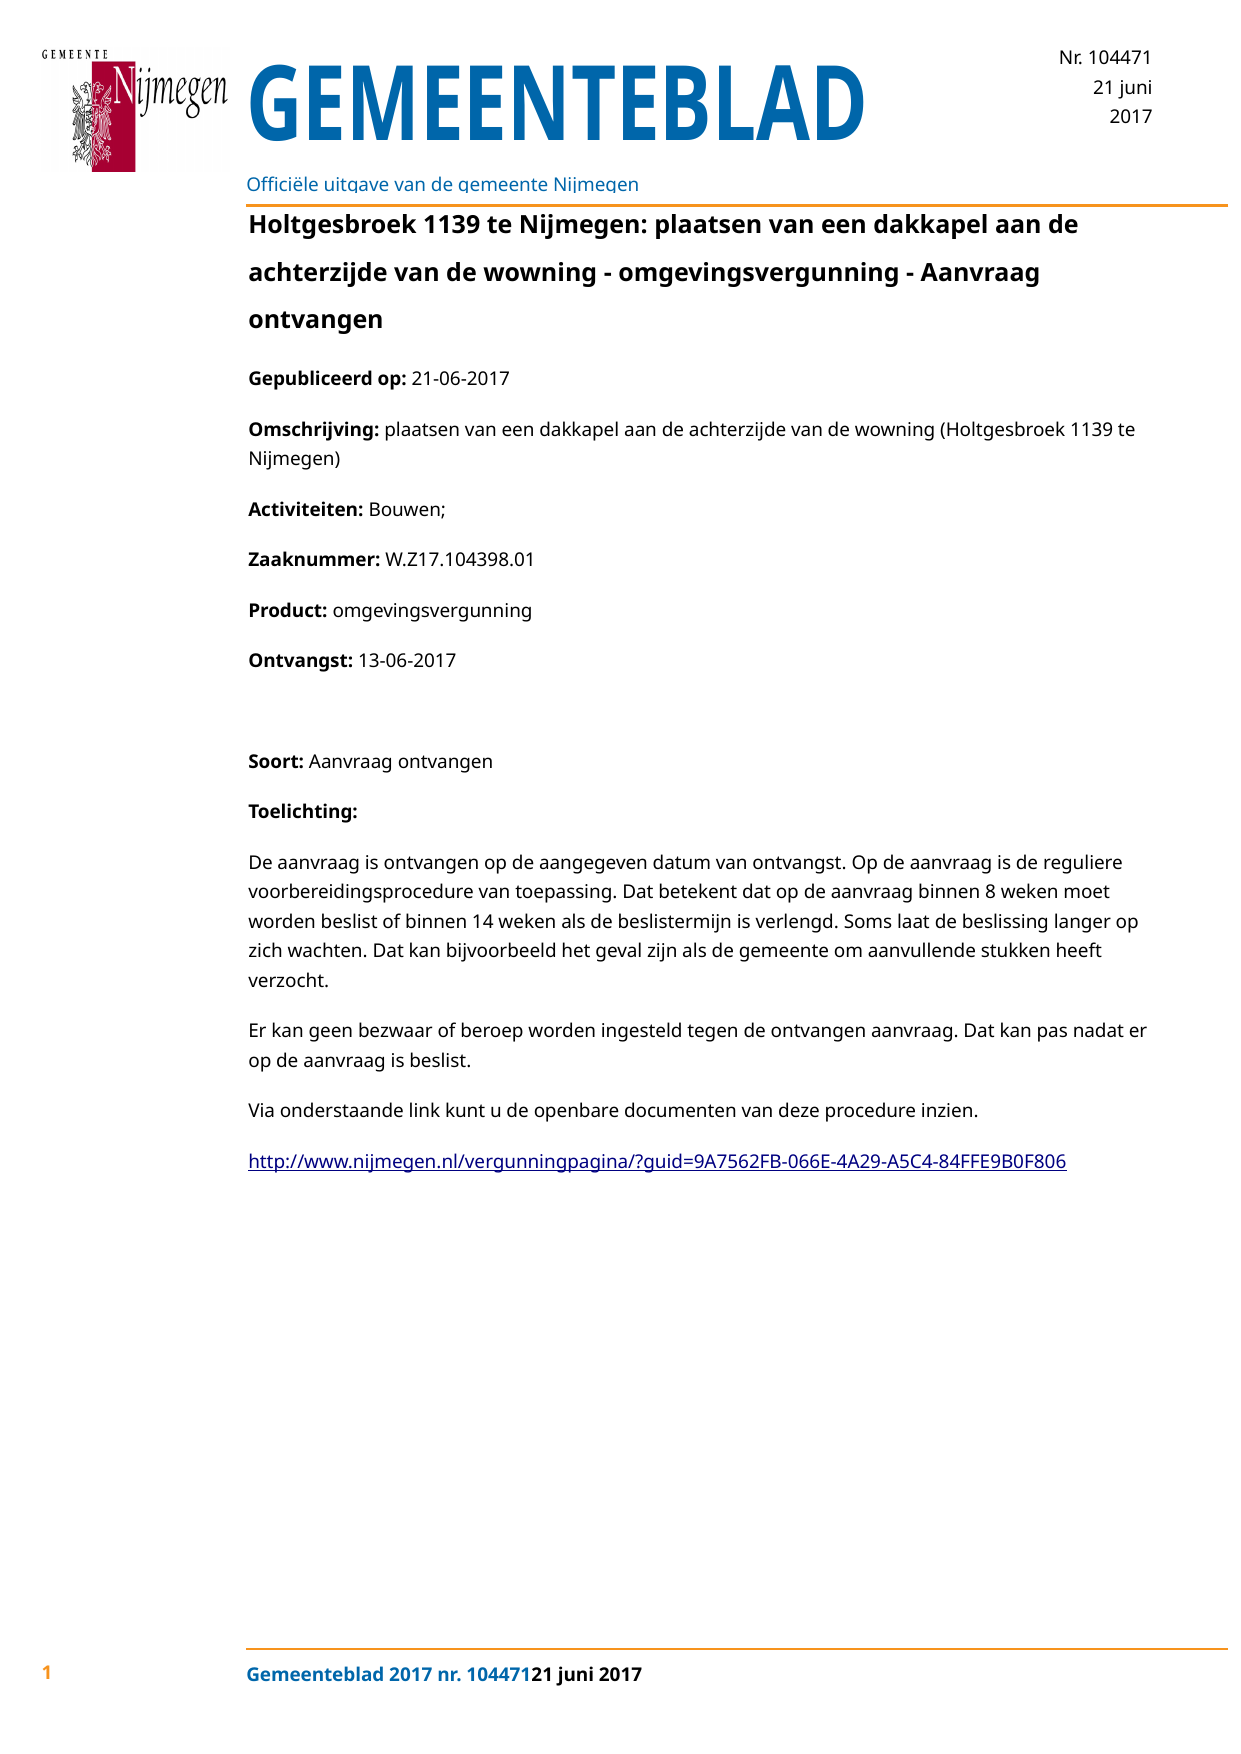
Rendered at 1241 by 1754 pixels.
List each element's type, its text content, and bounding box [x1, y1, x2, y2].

text http://www.nijmegen.nl/vergunningpagina/?guid=9A7562FB-066E-4A29-A5C4-84FFE9B0F806 [248, 1148, 1152, 1174]
text Gepubliceerd op: 21-06-2017 [248, 366, 1152, 391]
text Product: omgevingsvergunning [248, 597, 1152, 622]
text Activiteiten: Bouwen; [248, 496, 1152, 522]
text Holtgesbroek 1139 te Nijmegen: plaatsen van een dakkapel aan de achterzijde van de wowning - omgevingsvergunning - Aanvraag ontvangen [248, 207, 1152, 336]
text Toelichting: [248, 798, 1152, 824]
text Soort: Aanvraag ontvangen [248, 748, 1152, 774]
text Ontvangst: 13-06-2017 [248, 647, 1152, 673]
text Omschrijving: plaatsen van een dakkapel aan de achterzijde van de wowning (Holtgesbroek 1139 te Nijmegen) [248, 416, 1152, 471]
picture [41, 47, 231, 172]
text De aanvraag is ontvangen op de aangegeven datum van ontvangst. Op de aanvraag is de reguliere voorbereidingsprocedure van toepassing. Dat betekent dat op de aanvraag binnen 8 weken moet worden beslist of binnen 14 weken als de beslistermijn is verlengd. Soms laat de beslissing langer op zich wachten. Dat kan bijvoorbeeld het geval zijn als de gemeente om aanvullende stukken heeft verzocht. [248, 849, 1152, 993]
text Zaaknummer: W.Z17.104398.01 [248, 546, 1152, 572]
text Er kan geen bezwaar of beroep worden ingesteld tegen de ontvangen aanvraag. Dat kan pas nadat er op de aanvraag is beslist. [248, 1018, 1152, 1073]
text Via onderstaande link kunt u de openbare documenten van deze procedure inzien. [248, 1098, 1152, 1123]
